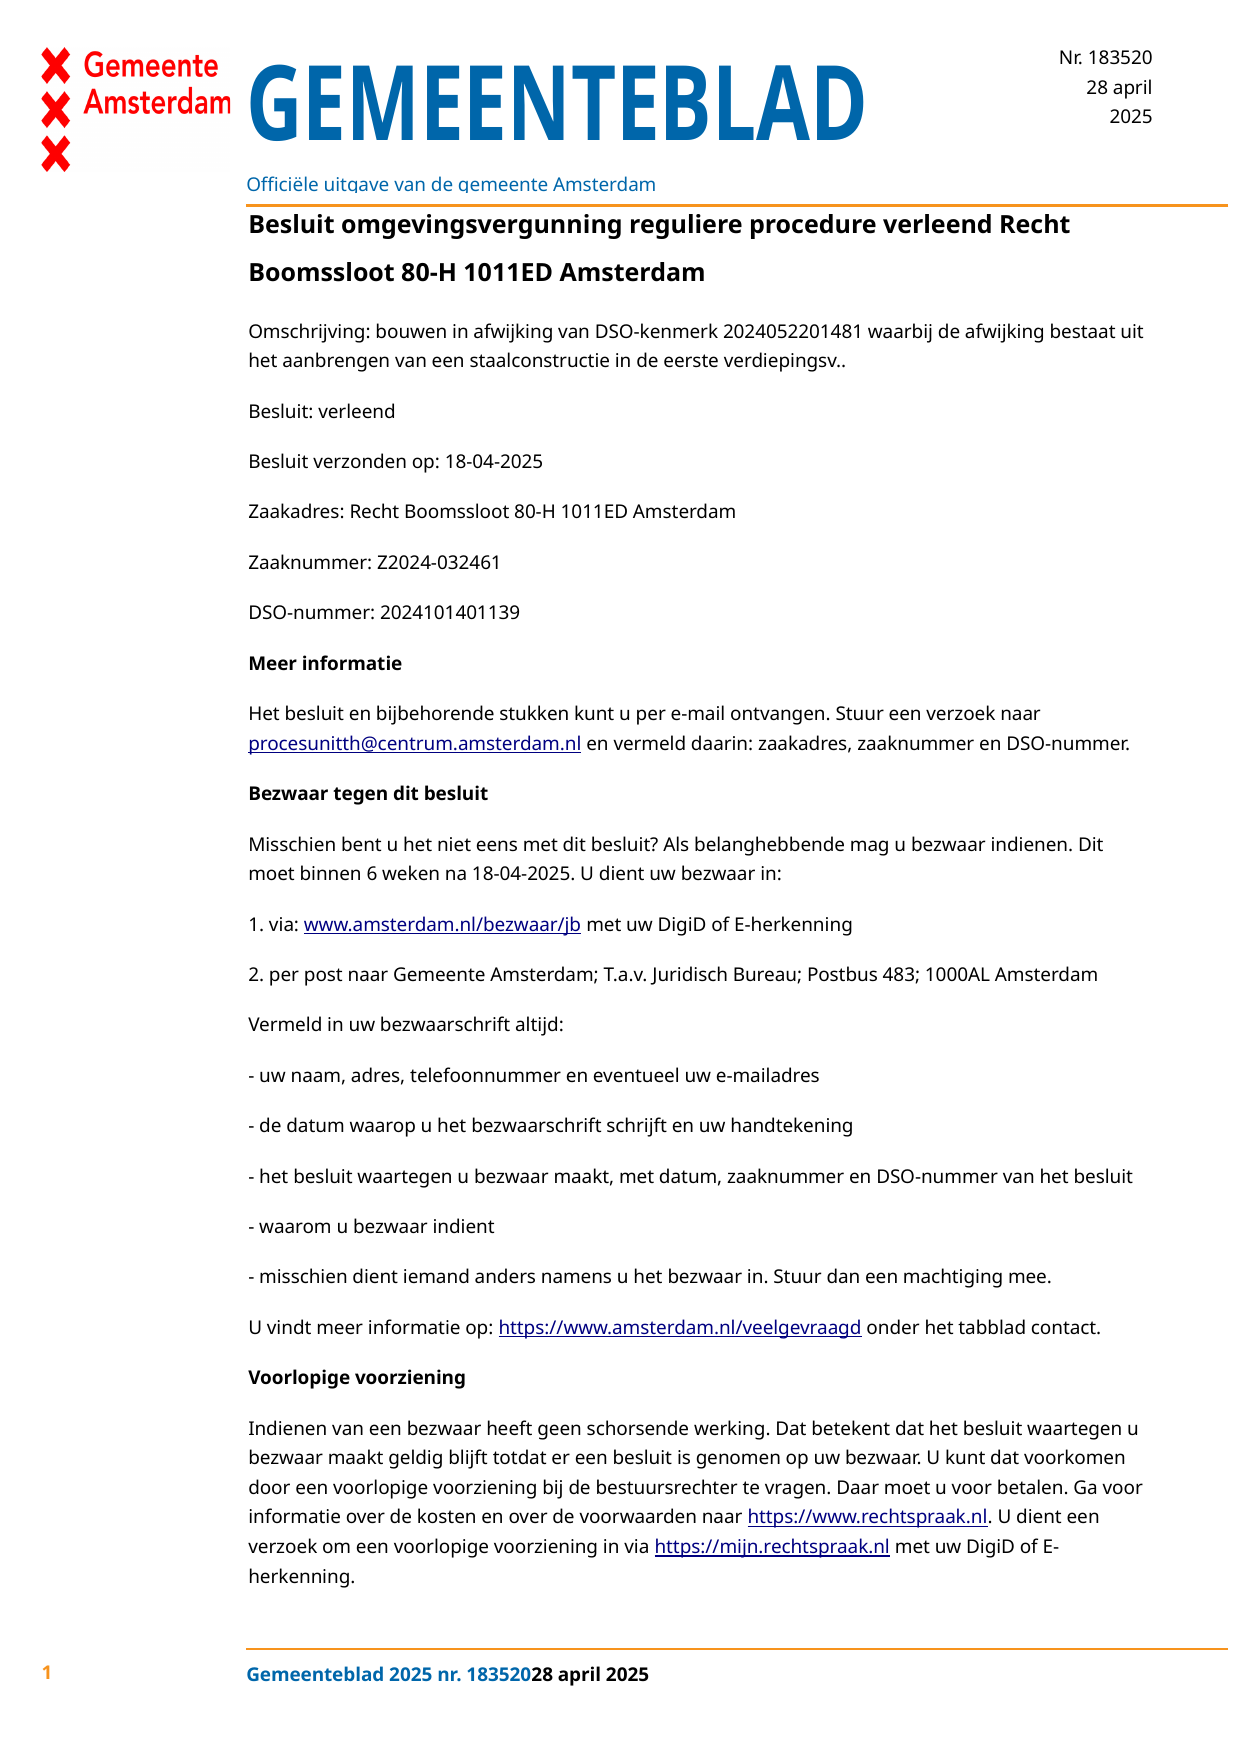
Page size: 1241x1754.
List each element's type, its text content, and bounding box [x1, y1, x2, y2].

text 2. per post naar Gemeente Amsterdam; T.a.v. Juridisch Bureau; Postbus 483; 1000AL Amsterdam [248, 961, 1152, 987]
text - het besluit waartegen u bezwaar maakt, met datum, zaaknummer en DSO-nummer van het besluit [248, 1163, 1152, 1189]
text Voorlopige voorziening [248, 1364, 1152, 1390]
text Besluit verzonden op: 18-04-2025 [248, 448, 1152, 474]
text - de datum waarop u het bezwaarschrift schrijft en uw handtekening [248, 1112, 1152, 1138]
text U vindt meer informatie op: https://www.amsterdam.nl/veelgevraagd onder het tabblad contact. [248, 1314, 1152, 1340]
text Zaaknummer: Z2024-032461 [248, 549, 1152, 575]
text Omschrijving: bouwen in afwijking van DSO-kenmerk 2024052201481 waarbij de afwijking bestaat uit het aanbrengen van een staalconstructie in de eerste verdiepingsv.. [248, 318, 1152, 373]
text - misschien dient iemand anders namens u het bezwaar in. Stuur dan een machtiging mee. [248, 1264, 1152, 1289]
text Besluit omgevingsvergunning reguliere procedure verleend Recht Boomssloot 80-H 1011ED Amsterdam [248, 207, 1152, 288]
text Het besluit en bijbehorende stukken kunt u per e-mail ontvangen. Stuur een verzoek naar procesunitth@centrum.amsterdam.nl en vermeld daarin: zaakadres, zaaknummer en DSO-nummer. [248, 700, 1152, 756]
picture [41, 47, 231, 172]
text Meer informatie [248, 650, 1152, 676]
text - waarom u bezwaar indient [248, 1213, 1152, 1239]
text Zaakadres: Recht Boomssloot 80-H 1011ED Amsterdam [248, 499, 1152, 524]
text Indienen van een bezwaar heeft geen schorsende werking. Dat betekent dat het besluit waartegen u bezwaar maakt geldig blijft totdat er een besluit is genomen op uw bezwaar. U kunt dat voorkomen door een voorlopige voorziening bij de bestuursrechter te vragen. Daar moet u voor betalen. Ga voor informatie over de kosten en over de voorwaarden naar https://www.rechtspraak.nl. U dient een verzoek om een voorlopige voorziening in via https://mijn.rechtspraak.nl met uw DigiD of E-herkenning. [248, 1415, 1152, 1589]
text - uw naam, adres, telefoonnummer en eventueel uw e-mailadres [248, 1062, 1152, 1088]
text Vermeld in uw bezwaarschrift altijd: [248, 1012, 1152, 1037]
text Bezwaar tegen dit besluit [248, 780, 1152, 806]
text 1. via: www.amsterdam.nl/bezwaar/jb met uw DigiD of E-herkenning [248, 911, 1152, 937]
text Besluit: verleend [248, 398, 1152, 424]
text DSO-nummer: 2024101401139 [248, 599, 1152, 625]
text Misschien bent u het niet eens met dit besluit? Als belanghebbende mag u bezwaar indienen. Dit moet binnen 6 weken na 18-04-2025. U dient uw bezwaar in: [248, 831, 1152, 886]
